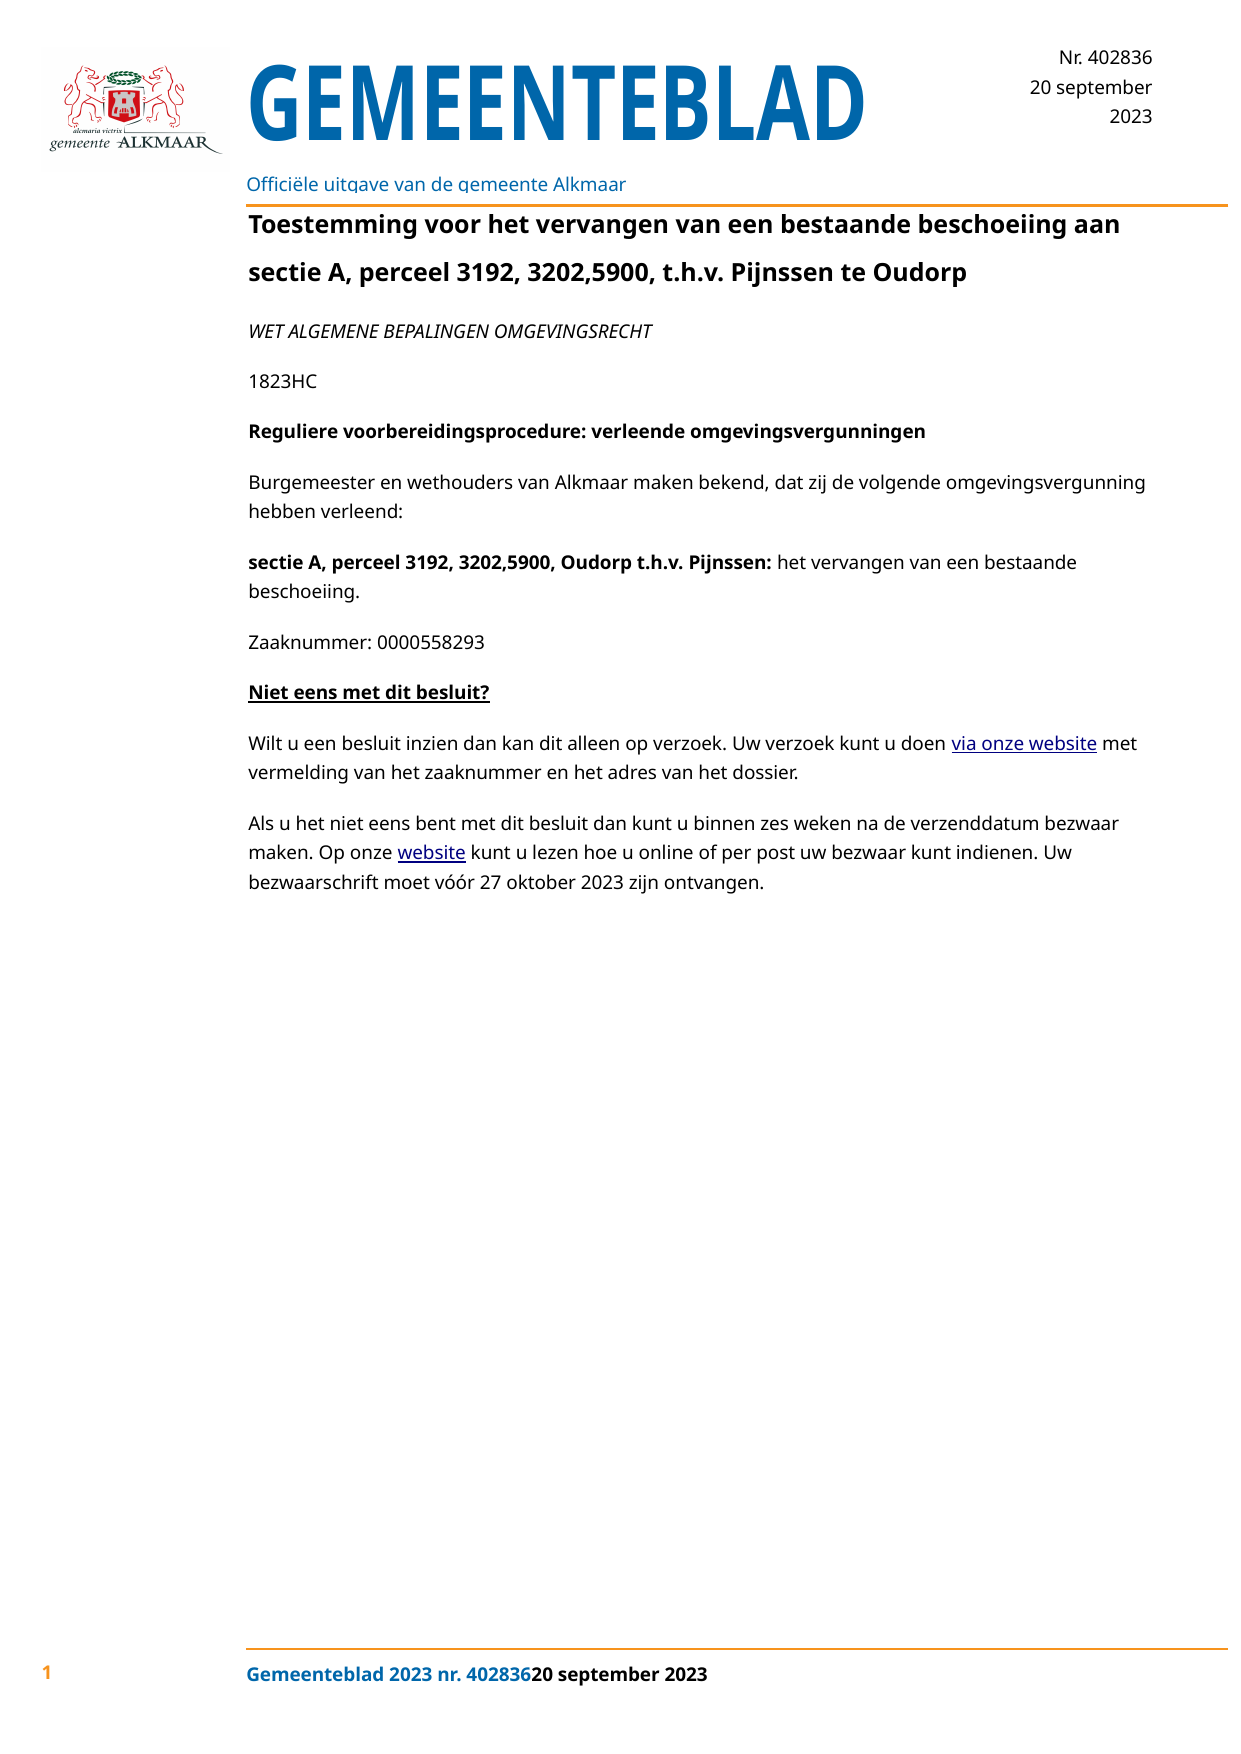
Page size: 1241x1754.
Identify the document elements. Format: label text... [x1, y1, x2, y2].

text Reguliere voorbereidingsprocedure: verleende omgevingsvergunningen [248, 419, 1152, 444]
text sectie A, perceel 3192, 3202,5900, Oudorp t.h.v. Pijnssen: het vervangen van een bestaande beschoeiing. [248, 549, 1152, 604]
text WET ALGEMENE BEPALINGEN OMGEVINGSRECHT [248, 318, 1152, 344]
text Burgemeester en wethouders van Alkmaar maken bekend, dat zij de volgende omgevingsvergunning hebben verleend: [248, 469, 1152, 524]
text Als u het niet eens bent met dit besluit dan kunt u binnen zes weken na de verzenddatum bezwaar maken. Op onze website kunt u lezen hoe u online of per post uw bezwaar kunt indienen. Uw bezwaarschrift moet vóór 27 oktober 2023 zijn ontvangen. [248, 810, 1152, 895]
picture [41, 47, 231, 172]
text 1823HC [248, 368, 1152, 394]
text Zaaknummer: 0000558293 [248, 629, 1152, 655]
text Niet eens met dit besluit? [248, 679, 1152, 705]
text Toestemming voor het vervangen van een bestaande beschoeiing aan sectie A, perceel 3192, 3202,5900, t.h.v. Pijnssen te Oudorp [248, 207, 1152, 288]
text Wilt u een besluit inzien dan kan dit alleen op verzoek. Uw verzoek kunt u doen via onze website met vermelding van het zaaknummer en het adres van het dossier. [248, 730, 1152, 785]
